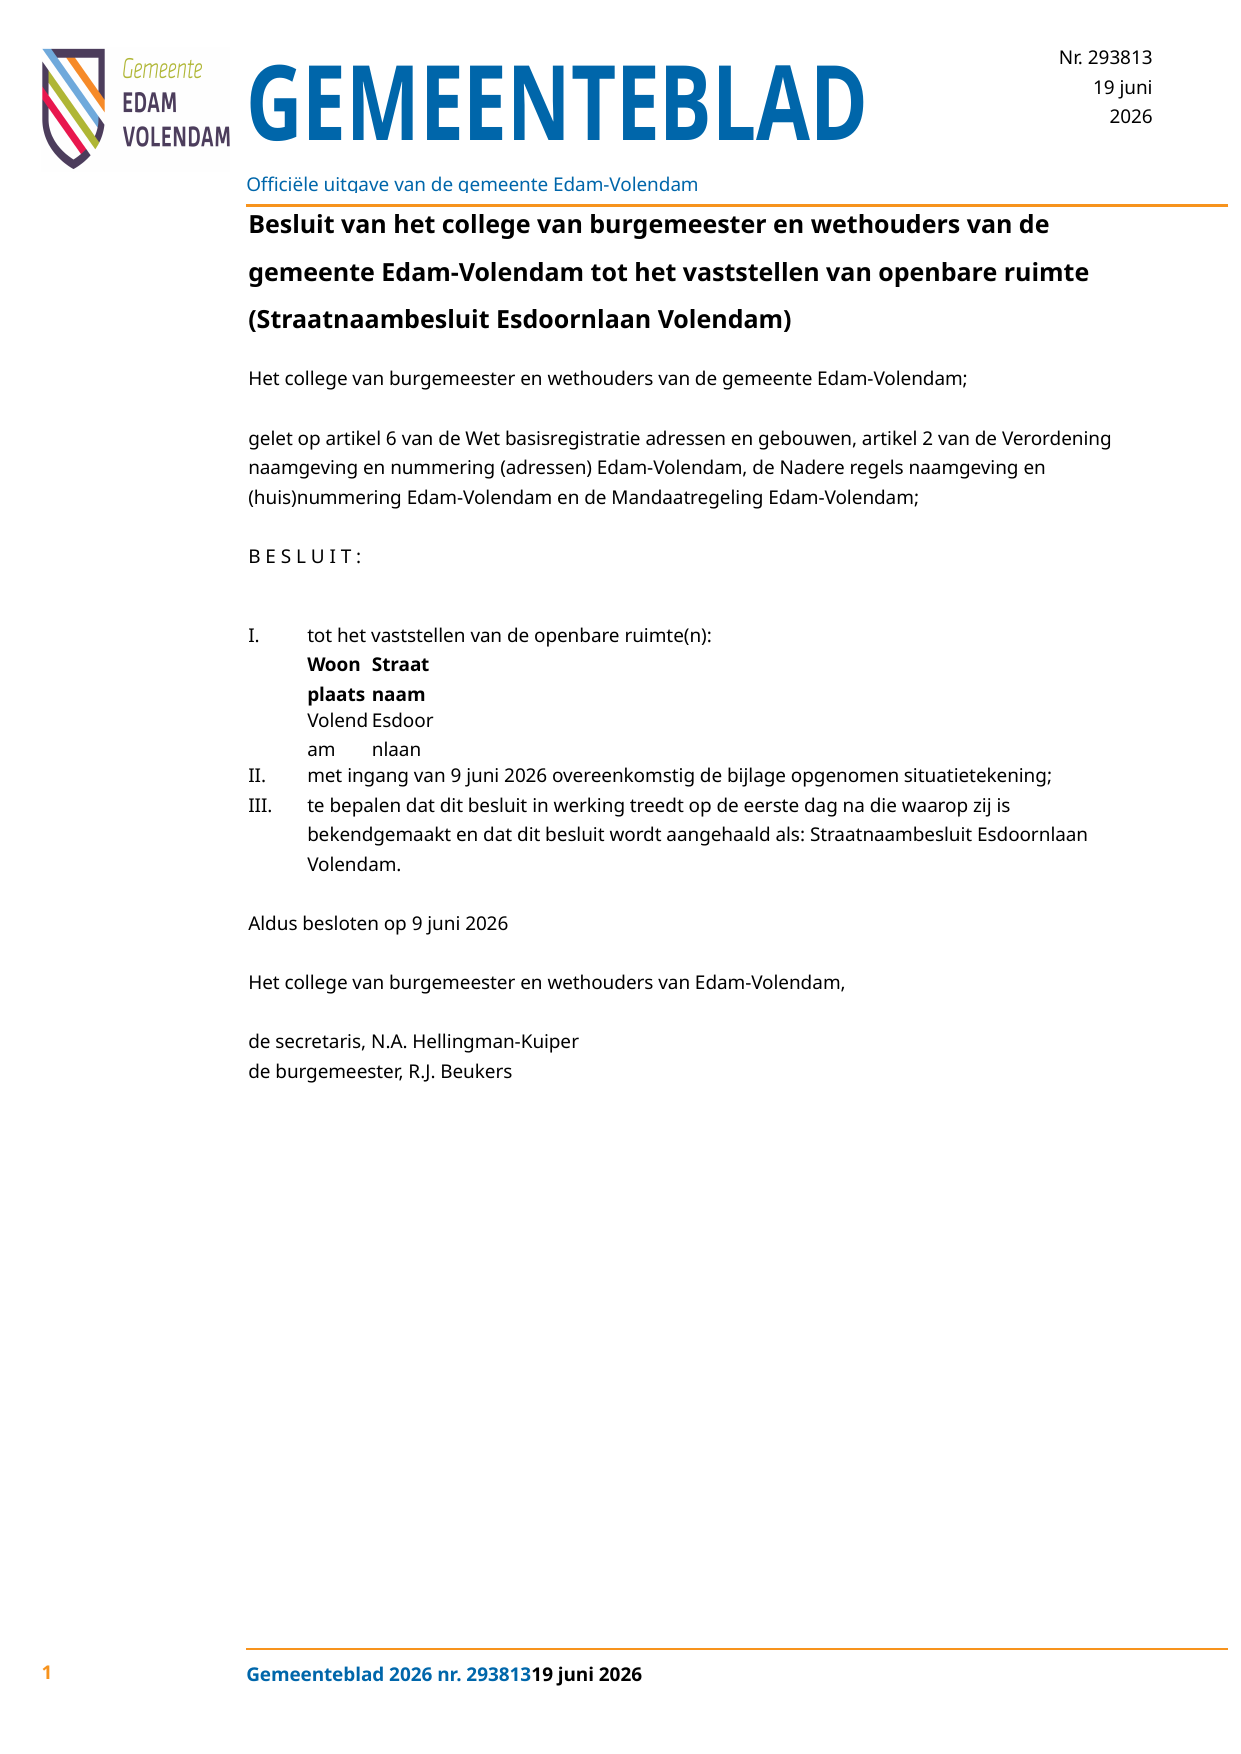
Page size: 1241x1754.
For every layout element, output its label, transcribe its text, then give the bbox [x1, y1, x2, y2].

text Besluit van het college van burgemeester en wethouders van de gemeente Edam-Volendam tot het vaststellen van openbare ruimte (Straatnaambesluit Esdoornlaan Volendam) [248, 207, 1152, 336]
table_cell Esdoornlaan [372, 707, 436, 762]
text de burgemeester, R.J. Beukers [248, 1058, 1152, 1084]
table_header Straatnaam [372, 652, 436, 707]
text Het college van burgemeester en wethouders van de gemeente Edam-Volendam; [248, 366, 1152, 391]
list met ingang van 9 juni 2026 overeenkomstig de bijlage opgenomen situatietekening; [248, 762, 1152, 788]
text gelet op artikel 6 van de Wet basisregistratie adressen en gebouwen, artikel 2 van de Verordening naamgeving en nummering (adressen) Edam-Volendam, de Nadere regels naamgeving en (huis)nummering Edam-Volendam en de Mandaatregeling Edam-Volendam; [248, 425, 1152, 509]
text Aldus besloten op 9 juni 2026 [248, 910, 1152, 936]
text Het college van burgemeester en wethouders van Edam-Volendam, [248, 969, 1152, 995]
list tot het vaststellen van de openbare ruimte(n): [248, 622, 1152, 648]
text de secretaris, N.A. Hellingman-Kuiper [248, 1028, 1152, 1054]
table_header Woonplaats [307, 652, 372, 707]
text B E S L U I T : [248, 543, 1152, 569]
list te bepalen dat dit besluit in werking treedt op de eerste dag na die waarop zij is bekendgemaakt en dat dit besluit wordt aangehaald als: Straatnaambesluit Esdoornlaan Volendam. [248, 792, 1152, 877]
table_cell Volendam [307, 707, 372, 762]
picture [41, 47, 231, 172]
